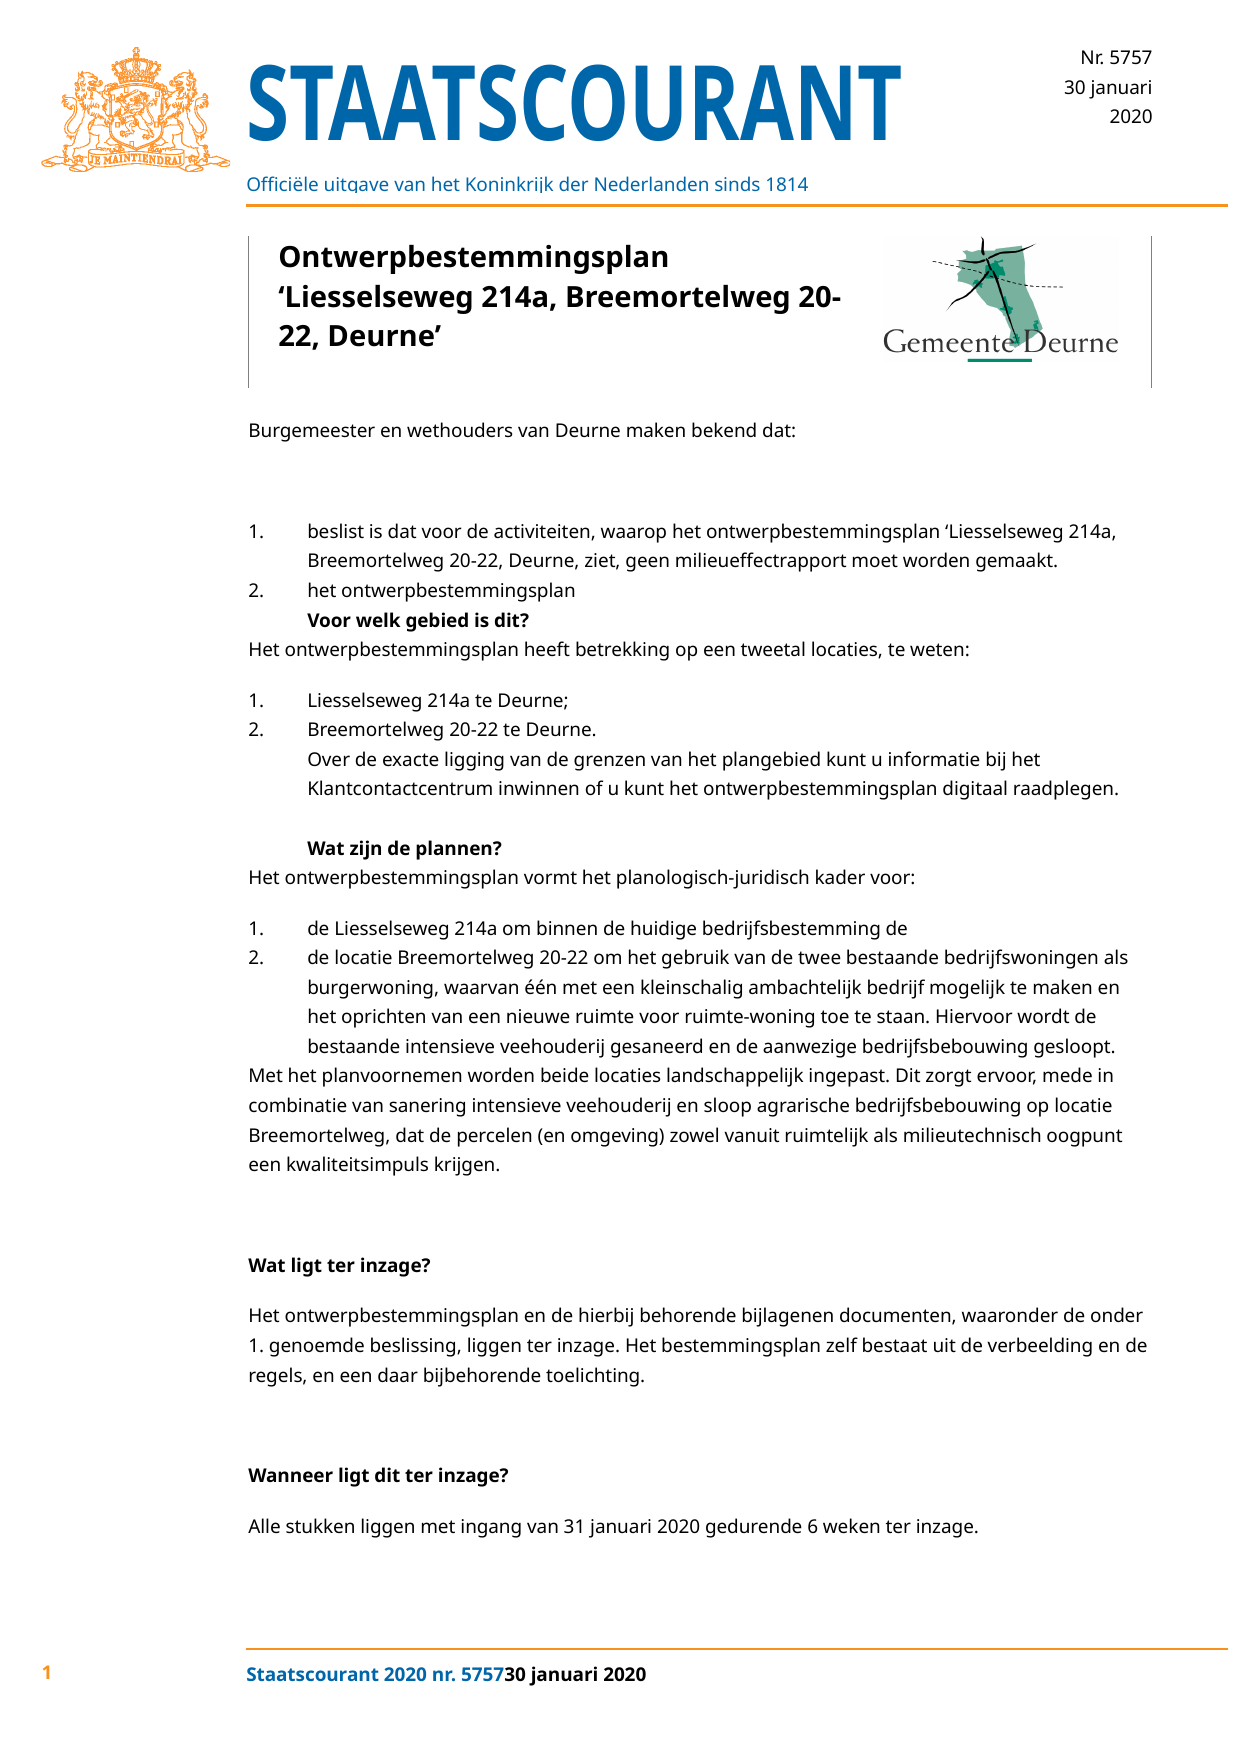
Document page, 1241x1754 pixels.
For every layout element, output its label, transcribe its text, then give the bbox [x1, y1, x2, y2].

list de Liesselseweg 214a om binnen de huidige bedrijfsbestemming de [248, 915, 1152, 941]
list Liesselseweg 214a te Deurne; [248, 687, 1152, 713]
text Wat ligt ter inzage? [248, 1252, 1152, 1278]
list Wat zijn de plannen? [248, 835, 1152, 861]
text Het ontwerpbestemmingsplan vormt het planologisch-juridisch kader voor: [248, 864, 1152, 890]
list de locatie Breemortelweg 20-22 om het gebruik van de twee bestaande bedrijfswoningen als burgerwoning, waarvan één met een kleinschalig ambachtelijk bedrijf mogelijk te maken en het oprichten van een nieuwe ruimte voor ruimte-woning toe te staan. Hiervoor wordt de bestaande intensieve veehouderij gesaneerd en de aanwezige bedrijfsbebouwing gesloopt. [248, 944, 1152, 1059]
list Voor welk gebied is dit? [248, 607, 1152, 633]
text Het ontwerpbestemmingsplan heeft betrekking op een tweetal locaties, te weten: [248, 636, 1152, 662]
text Met het planvoornemen worden beide locaties landschappelijk ingepast. Dit zorgt ervoor, mede in combinatie van sanering intensieve veehouderij en sloop agrarische bedrijfsbebouwing op locatie Breemortelweg, dat de percelen (en omgeving) zowel vanuit ruimtelijk als milieutechnisch oogpunt een kwaliteitsimpuls krijgen. [248, 1063, 1152, 1177]
picture [41, 47, 231, 172]
picture [882, 236, 1119, 362]
table_header [850, 236, 1151, 388]
list Breemortelweg 20-22 te Deurne. [248, 716, 1152, 742]
text Burgemeester en wethouders van Deurne maken bekend dat: [248, 417, 1152, 443]
list Over de exacte ligging van de grenzen van het plangebied kunt u informatie bij het Klantcontactcentrum inwinnen of u kunt het ontwerpbestemmingsplan digitaal raadplegen. [248, 746, 1152, 801]
text Wanneer ligt dit ter inzage? [248, 1463, 1152, 1488]
table_header Ontwerpbestemmingsplan ‘Liesselseweg 214a, Breemortelweg 20-22, Deurne’ [249, 236, 850, 388]
list het ontwerpbestemmingsplan [248, 577, 1152, 603]
list beslist is dat voor de activiteiten, waarop het ontwerpbestemmingsplan ‘Liesselseweg 214a, Breemortelweg 20-22, Deurne, ziet, geen milieueffectrapport moet worden gemaakt. [248, 518, 1152, 573]
text Het ontwerpbestemmingsplan en de hierbij behorende bijlagenen documenten, waaronder de onder 1. genoemde beslissing, liggen ter inzage. Het bestemmingsplan zelf bestaat uit de verbeelding en de regels, en een daar bijbehorende toelichting. [248, 1303, 1152, 1388]
text Alle stukken liggen met ingang van 31 januari 2020 gedurende 6 weken ter inzage. [248, 1513, 1152, 1539]
